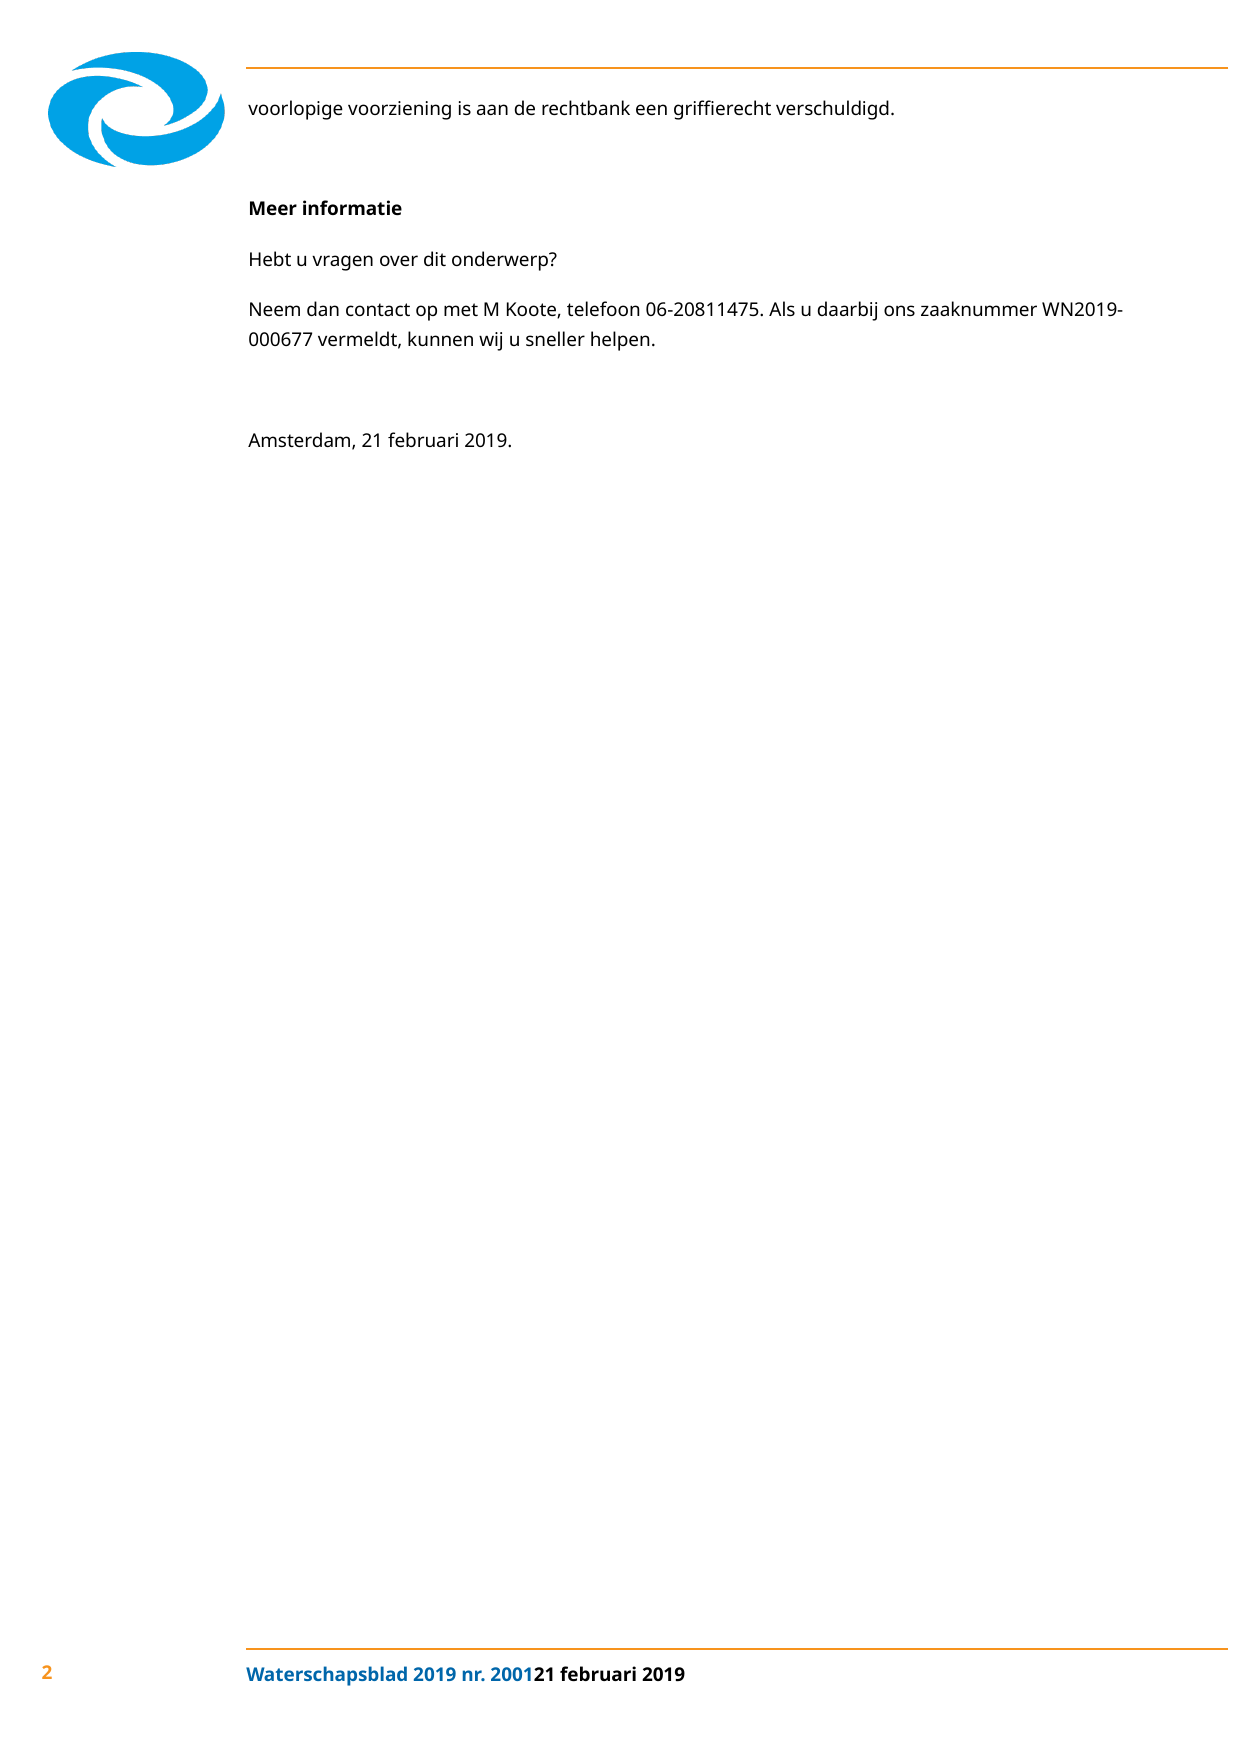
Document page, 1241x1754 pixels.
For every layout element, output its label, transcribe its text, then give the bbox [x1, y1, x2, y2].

text Amsterdam, 21 februari 2019. [248, 427, 1152, 453]
text voorlopige voorziening is aan de rechtbank een griffierecht verschuldigd. [248, 95, 1152, 121]
text Hebt u vragen over dit onderwerp? [248, 246, 1152, 272]
text Meer informatie [248, 196, 1152, 221]
picture [41, 47, 231, 172]
text Neem dan contact op met M Koote, telefoon 06-20811475. Als u daarbij ons zaaknummer WN2019-000677 vermeldt, kunnen wij u sneller helpen. [248, 296, 1152, 352]
